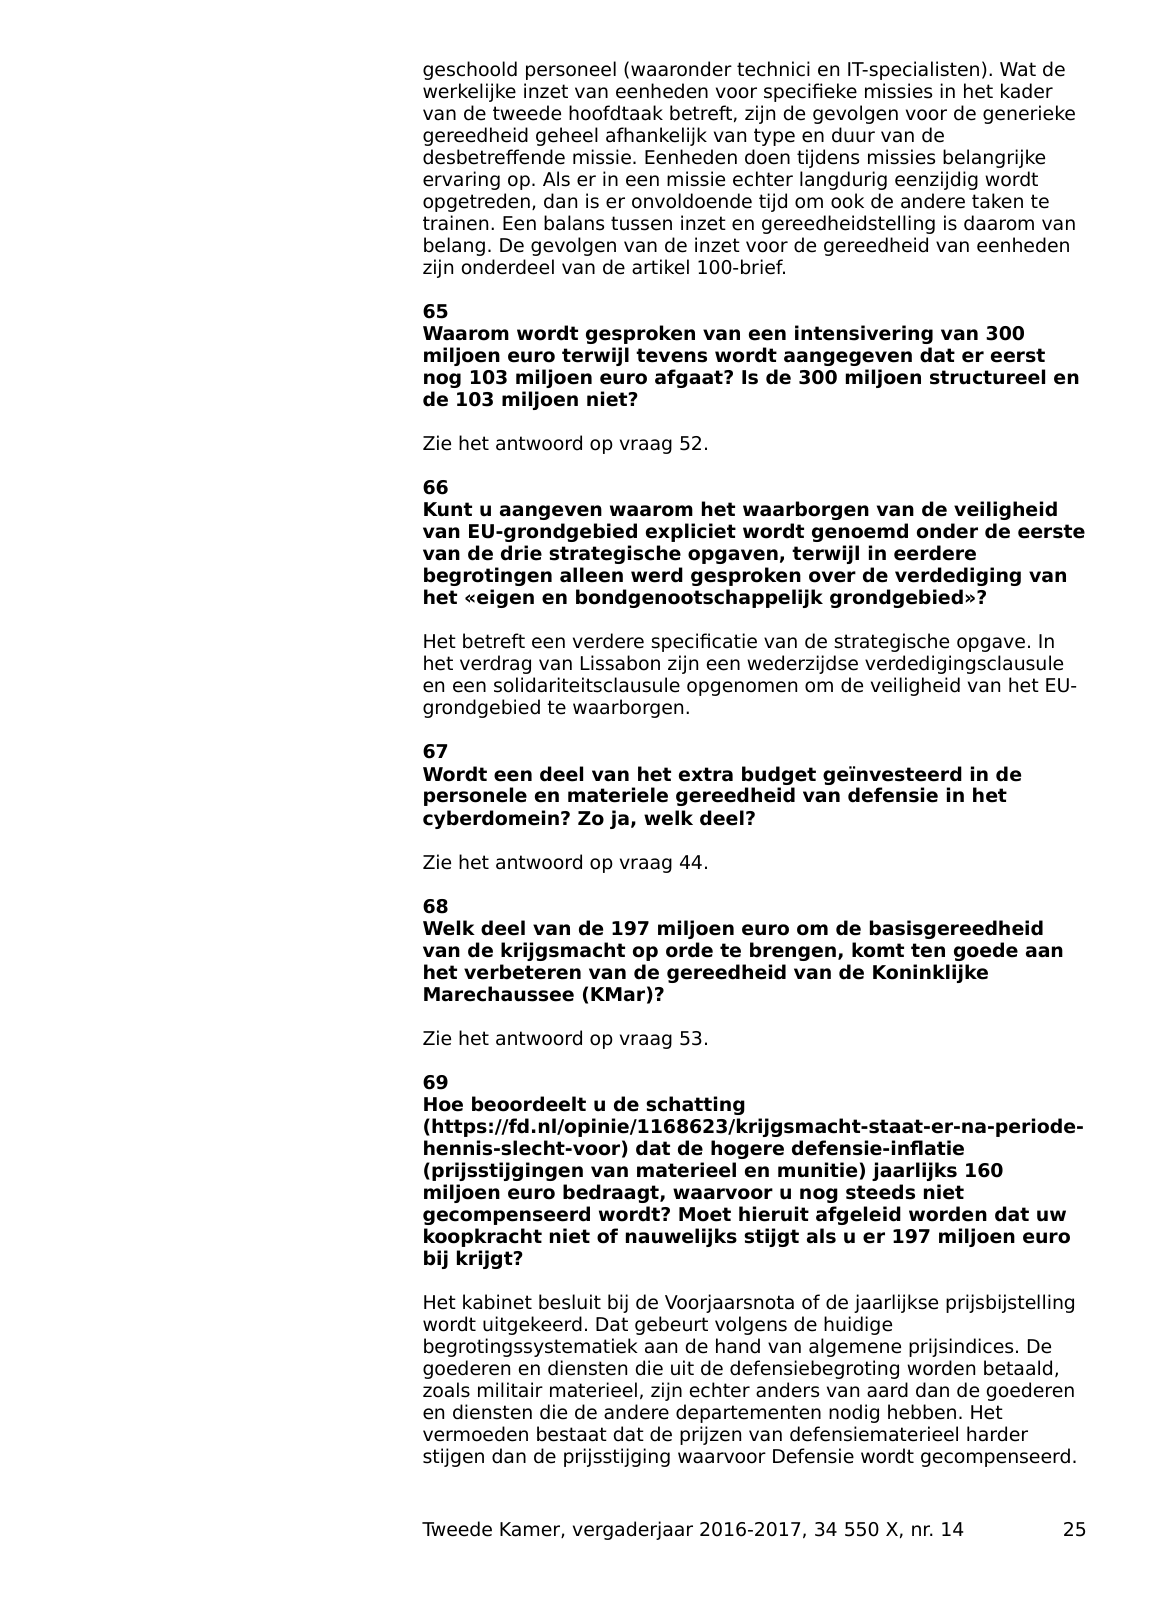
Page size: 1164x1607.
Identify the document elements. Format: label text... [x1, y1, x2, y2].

text 65 [422, 301, 1087, 323]
text Welk deel van de 197 miljoen euro om de basisgereedheid van de krijgsmacht op orde te brengen, komt ten goede aan het verbeteren van de gereedheid van de Koninklijke Marechaussee (KMar)? [422, 918, 1087, 1006]
text 69 [422, 1072, 1087, 1094]
text Het kabinet besluit bij de Voorjaarsnota of de jaarlijkse prijsbijstelling wordt uitgekeerd. Dat gebeurt volgens de huidige begrotingssystematiek aan de hand van algemene prijsindices. De goederen en diensten die uit de defensiebegroting worden betaald, zoals militair materieel, zijn echter anders van aard dan de goederen en diensten die de andere departementen nodig hebben. Het vermoeden bestaat dat de prijzen van defensiematerieel harder stijgen dan de prijsstijging waarvoor Defensie wordt gecompenseerd. [422, 1292, 1087, 1468]
text 67 [422, 741, 1087, 763]
text 68 [422, 896, 1087, 918]
text Waarom wordt gesproken van een intensivering van 300 miljoen euro terwijl tevens wordt aangegeven dat er eerst nog 103 miljoen euro afgaat? Is de 300 miljoen structureel en de 103 miljoen niet? [422, 323, 1087, 411]
text geschoold personeel (waaronder technici en IT-specialisten). Wat de werkelijke inzet van eenheden voor specifieke missies in het kader van de tweede hoofdtaak betreft, zijn de gevolgen voor de generieke gereedheid geheel afhankelijk van type en duur van de desbetreffende missie. Eenheden doen tijdens missies belangrijke ervaring op. Als er in een missie echter langdurig eenzijdig wordt opgetreden, dan is er onvoldoende tijd om ook de andere taken te trainen. Een balans tussen inzet en gereedheidstelling is daarom van belang. De gevolgen van de inzet voor de gereedheid van eenheden zijn onderdeel van de artikel 100-brief. [422, 59, 1087, 279]
text Zie het antwoord op vraag 53. [422, 1028, 1087, 1050]
text Zie het antwoord op vraag 44. [422, 852, 1087, 873]
text Zie het antwoord op vraag 52. [422, 433, 1087, 455]
text Het betreft een verdere specificatie van de strategische opgave. In het verdrag van Lissabon zijn een wederzijdse verdedigingsclausule en een solidariteitsclausule opgenomen om de veiligheid van het EU-grondgebied te waarborgen. [422, 631, 1087, 719]
text Wordt een deel van het extra budget geïnvesteerd in de personele en materiele gereedheid van defensie in het cyberdomein? Zo ja, welk deel? [422, 763, 1087, 829]
text Hoe beoordeelt u de schatting (https://fd.nl/opinie/1168623/krijgsmacht-staat-er-na-periode-hennis-slecht-voor) dat de hogere defensie-inflatie (prijsstijgingen van materieel en munitie) jaarlijks 160 miljoen euro bedraagt, waarvoor u nog steeds niet gecompenseerd wordt? Moet hieruit afgeleid worden dat uw koopkracht niet of nauwelijks stijgt als u er 197 miljoen euro bij krijgt? [422, 1094, 1087, 1270]
text Kunt u aangeven waarom het waarborgen van de veiligheid van EU-grondgebied expliciet wordt genoemd onder de eerste van de drie strategische opgaven, terwijl in eerdere begrotingen alleen werd gesproken over de verdediging van het «eigen en bondgenootschappelijk grondgebied»? [422, 499, 1087, 609]
text 66 [422, 477, 1087, 499]
